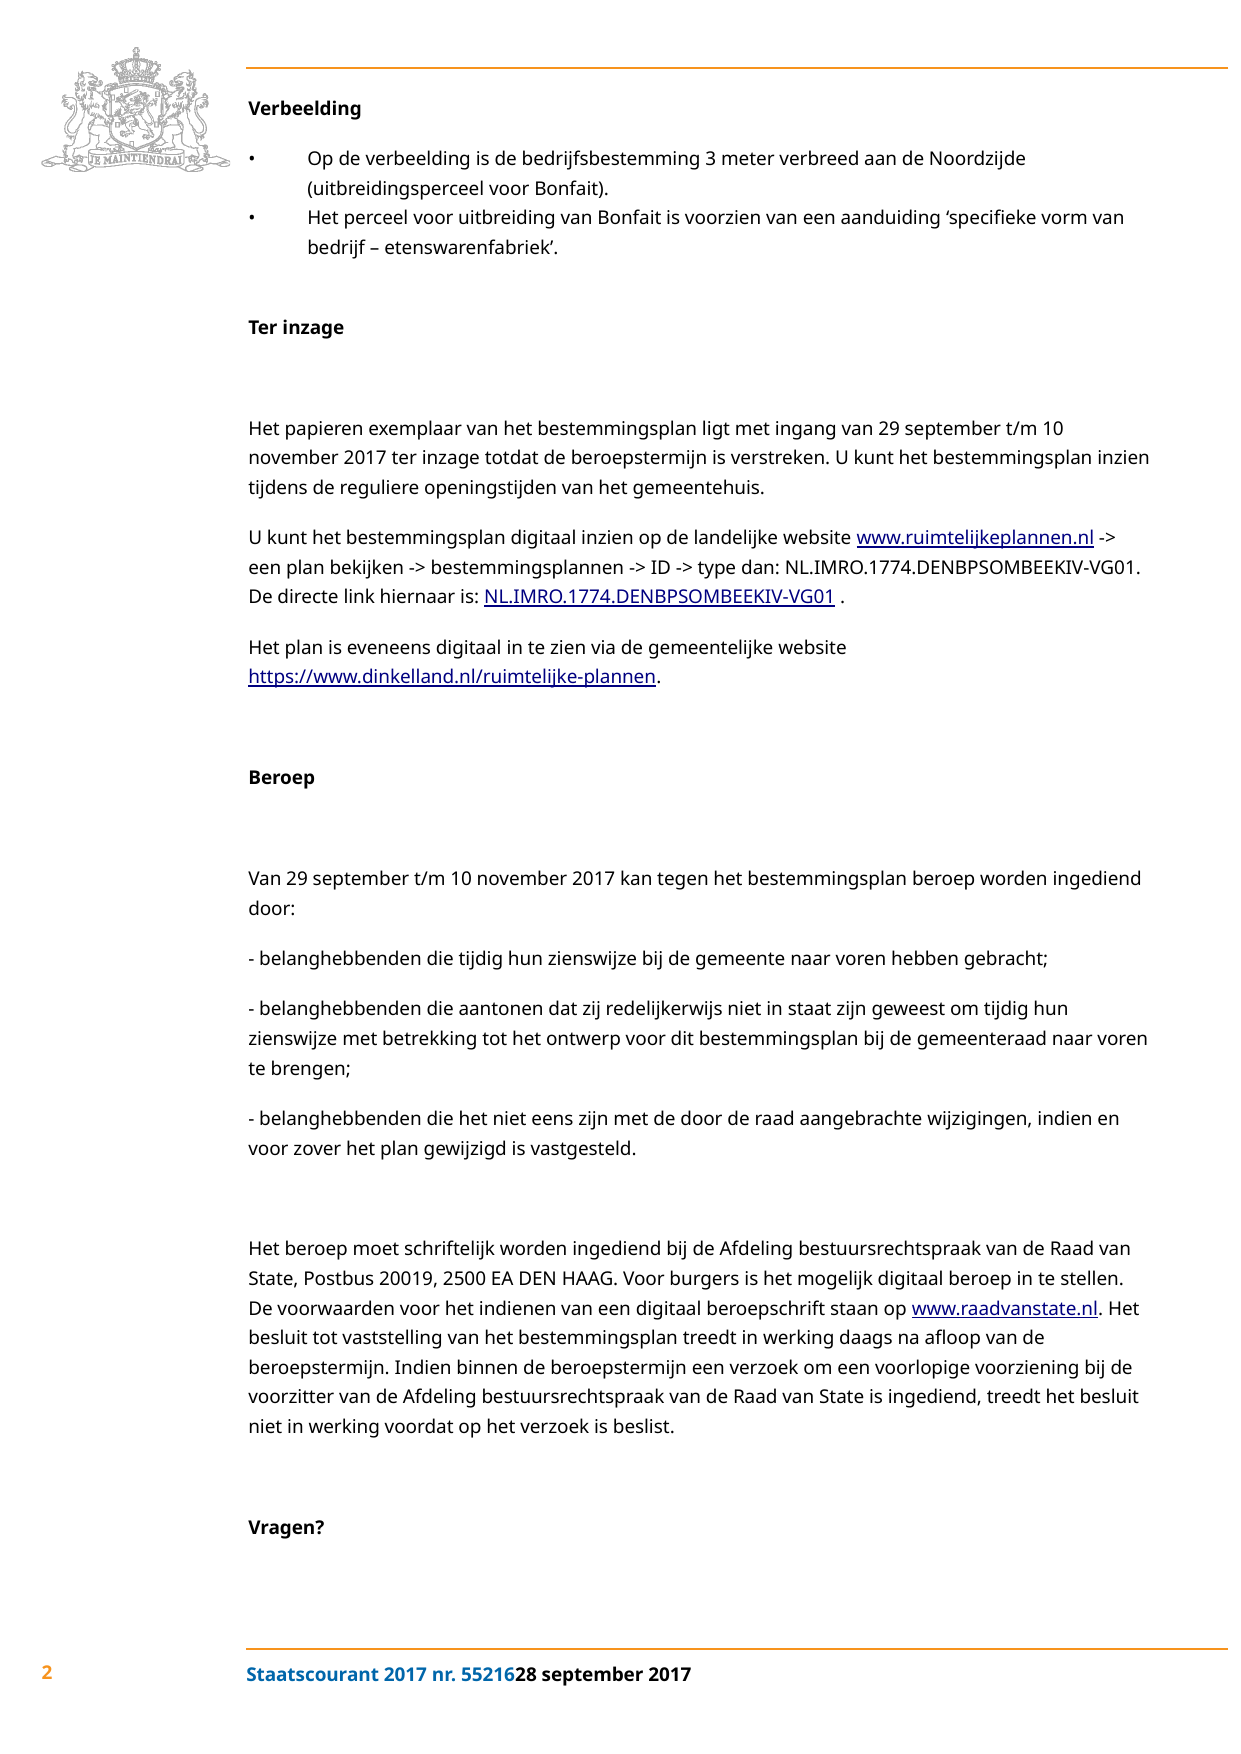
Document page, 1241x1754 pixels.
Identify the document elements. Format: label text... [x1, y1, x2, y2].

text Vragen? [248, 1514, 1152, 1540]
text Ter inzage [248, 314, 1152, 340]
list Op de verbeelding is de bedrijfsbestemming 3 meter verbreed aan de Noordzijde (uitbreidingsperceel voor Bonfait). [248, 145, 1152, 201]
text - belanghebbenden die aantonen dat zij redelijkerwijs niet in staat zijn geweest om tijdig hun zienswijze met betrekking tot het ontwerp voor dit bestemmingsplan bij de gemeenteraad naar voren te brengen; [248, 996, 1152, 1081]
text U kunt het bestemmingsplan digitaal inzien op de landelijke website www.ruimtelijkeplannen.nl -> een plan bekijken -> bestemmingsplannen -> ID -> type dan: NL.IMRO.1774.DENBPSOMBEEKIV-VG01. De directe link hiernaar is: NL.IMRO.1774.DENBPSOMBEEKIV-VG01 . [248, 524, 1152, 609]
list Het perceel voor uitbreiding van Bonfait is voorzien van een aanduiding ‘specifieke vorm van bedrijf – etenswarenfabriek’. [248, 204, 1152, 260]
text - belanghebbenden die het niet eens zijn met de door de raad aangebrachte wijzigingen, indien en voor zover het plan gewijzigd is vastgesteld. [248, 1105, 1152, 1161]
text Het beroep moet schriftelijk worden ingediend bij de Afdeling bestuursrechtspraak van de Raad van State, Postbus 20019, 2500 EA DEN HAAG. Voor burgers is het mogelijk digitaal beroep in te stellen. De voorwaarden voor het indienen van een digitaal beroepschrift staan op www.raadvanstate.nl. Het besluit tot vaststelling van het bestemmingsplan treedt in werking daags na afloop van de beroepstermijn. Indien binnen de beroepstermijn een verzoek om een voorlopige voorziening bij de voorzitter van de Afdeling bestuursrechtspraak van de Raad van State is ingediend, treedt het besluit niet in werking voordat op het verzoek is beslist. [248, 1236, 1152, 1439]
text - belanghebbenden die tijdig hun zienswijze bij de gemeente naar voren hebben gebracht; [248, 945, 1152, 971]
picture [41, 47, 231, 172]
text Het papieren exemplaar van het bestemmingsplan ligt met ingang van 29 september t/m 10 november 2017 ter inzage totdat de beroepstermijn is verstreken. U kunt het bestemmingsplan inzien tijdens de reguliere openingstijden van het gemeentehuis. [248, 415, 1152, 500]
text Van 29 september t/m 10 november 2017 kan tegen het bestemmingsplan beroep worden ingediend door: [248, 865, 1152, 921]
text Verbeelding [248, 95, 1152, 121]
text Het plan is eveneens digitaal in te zien via de gemeentelijke website https://www.dinkelland.nl/ruimtelijke-plannen. [248, 634, 1152, 689]
text Beroep [248, 764, 1152, 790]
